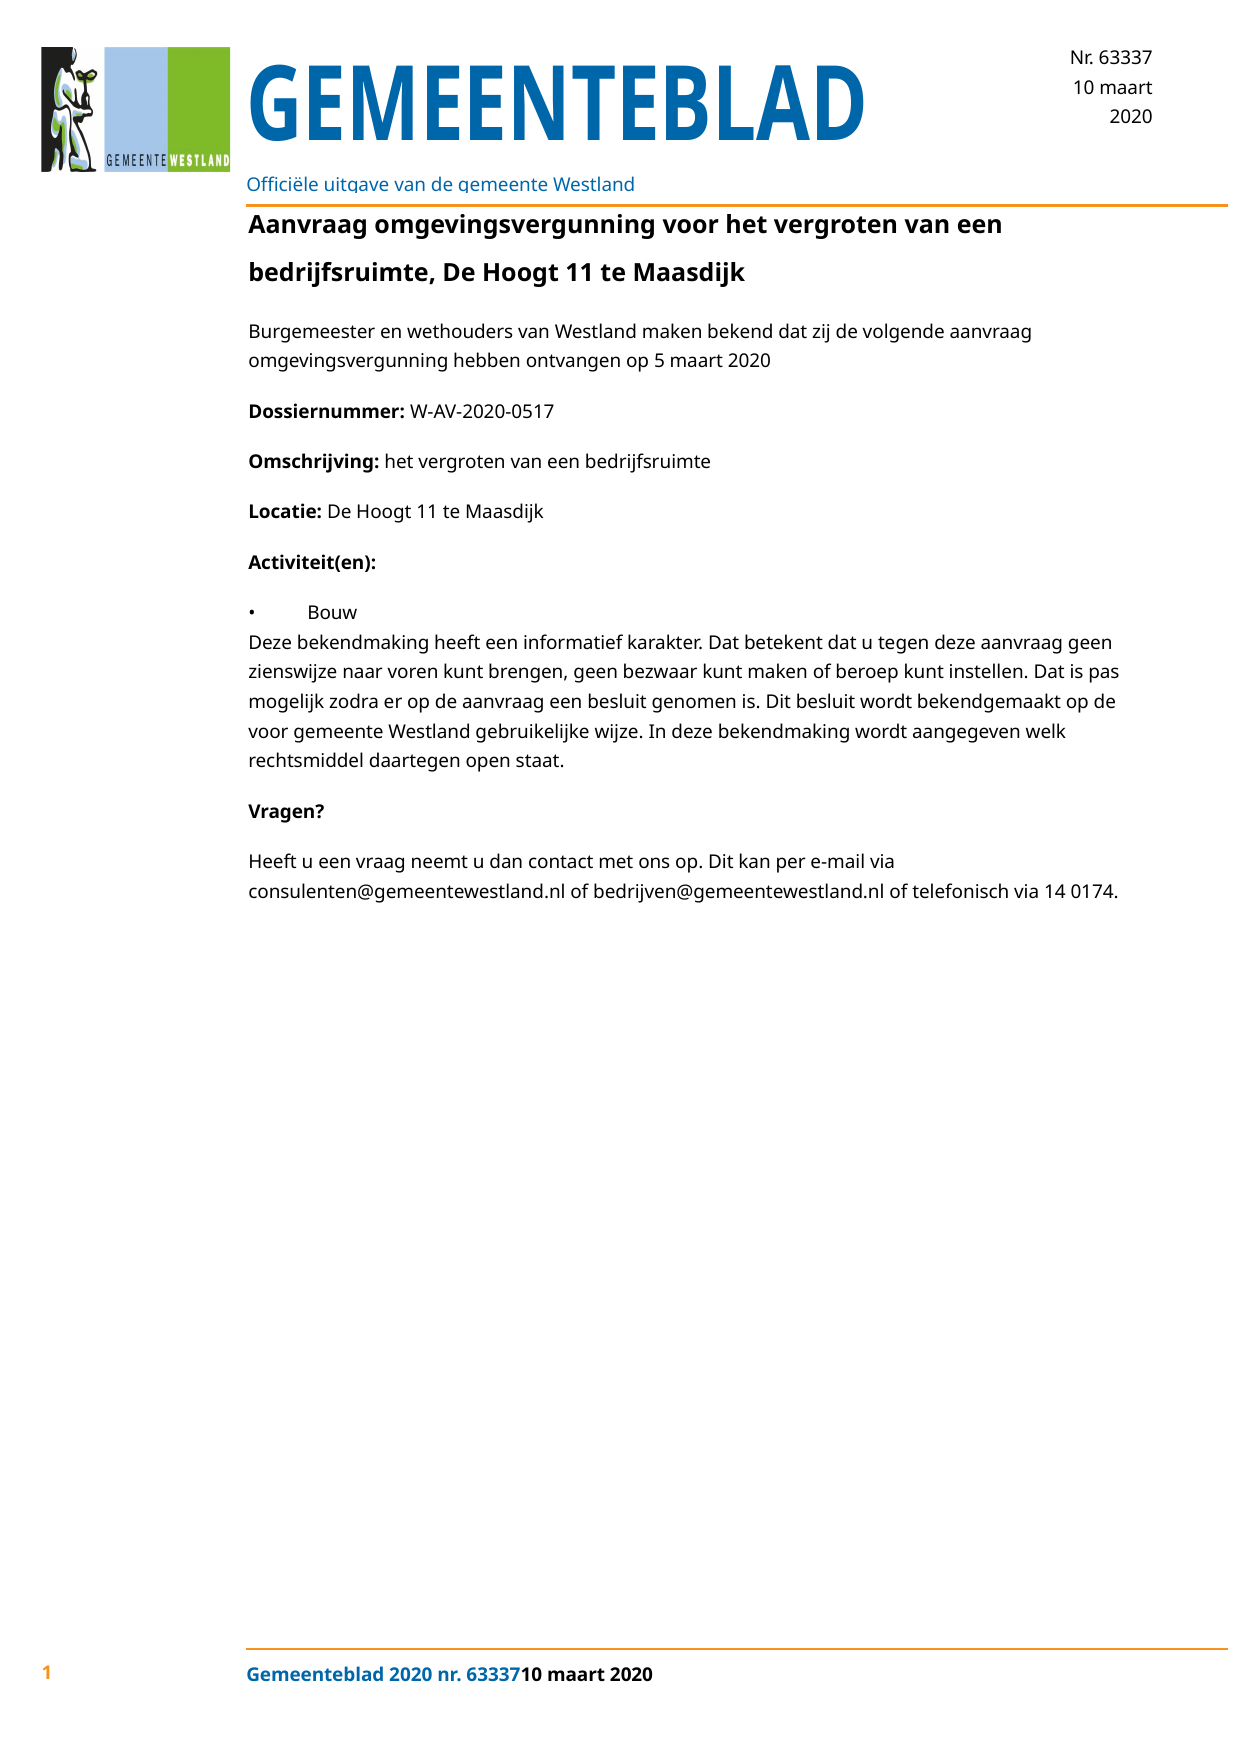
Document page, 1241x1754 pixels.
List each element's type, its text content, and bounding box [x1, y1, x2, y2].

text Omschrijving: het vergroten van een bedrijfsruimte [248, 448, 1152, 474]
text Activiteit(en): [248, 549, 1152, 575]
text Heeft u een vraag neemt u dan contact met ons op. Dit kan per e-mail via consulenten@gemeentewestland.nl of bedrijven@gemeentewestland.nl of telefonisch via 14 0174. [248, 848, 1152, 904]
text Aanvraag omgevingsvergunning voor het vergroten van een bedrijfsruimte, De Hoogt 11 te Maasdijk [248, 207, 1152, 288]
picture [41, 47, 231, 172]
text Burgemeester en wethouders van Westland maken bekend dat zij de volgende aanvraag omgevingsvergunning hebben ontvangen op 5 maart 2020 [248, 318, 1152, 373]
text Dossiernummer: W-AV-2020-0517 [248, 398, 1152, 424]
text Locatie: De Hoogt 11 te Maasdijk [248, 499, 1152, 524]
text Deze bekendmaking heeft een informatief karakter. Dat betekent dat u tegen deze aanvraag geen zienswijze naar voren kunt brengen, geen bezwaar kunt maken of beroep kunt instellen. Dat is pas mogelijk zodra er op de aanvraag een besluit genomen is. Dit besluit wordt bekendgemaakt op de voor gemeente Westland gebruikelijke wijze. In deze bekendmaking wordt aangegeven welk rechtsmiddel daartegen open staat. [248, 629, 1152, 773]
list Bouw [248, 599, 1152, 625]
text Vragen? [248, 798, 1152, 824]
